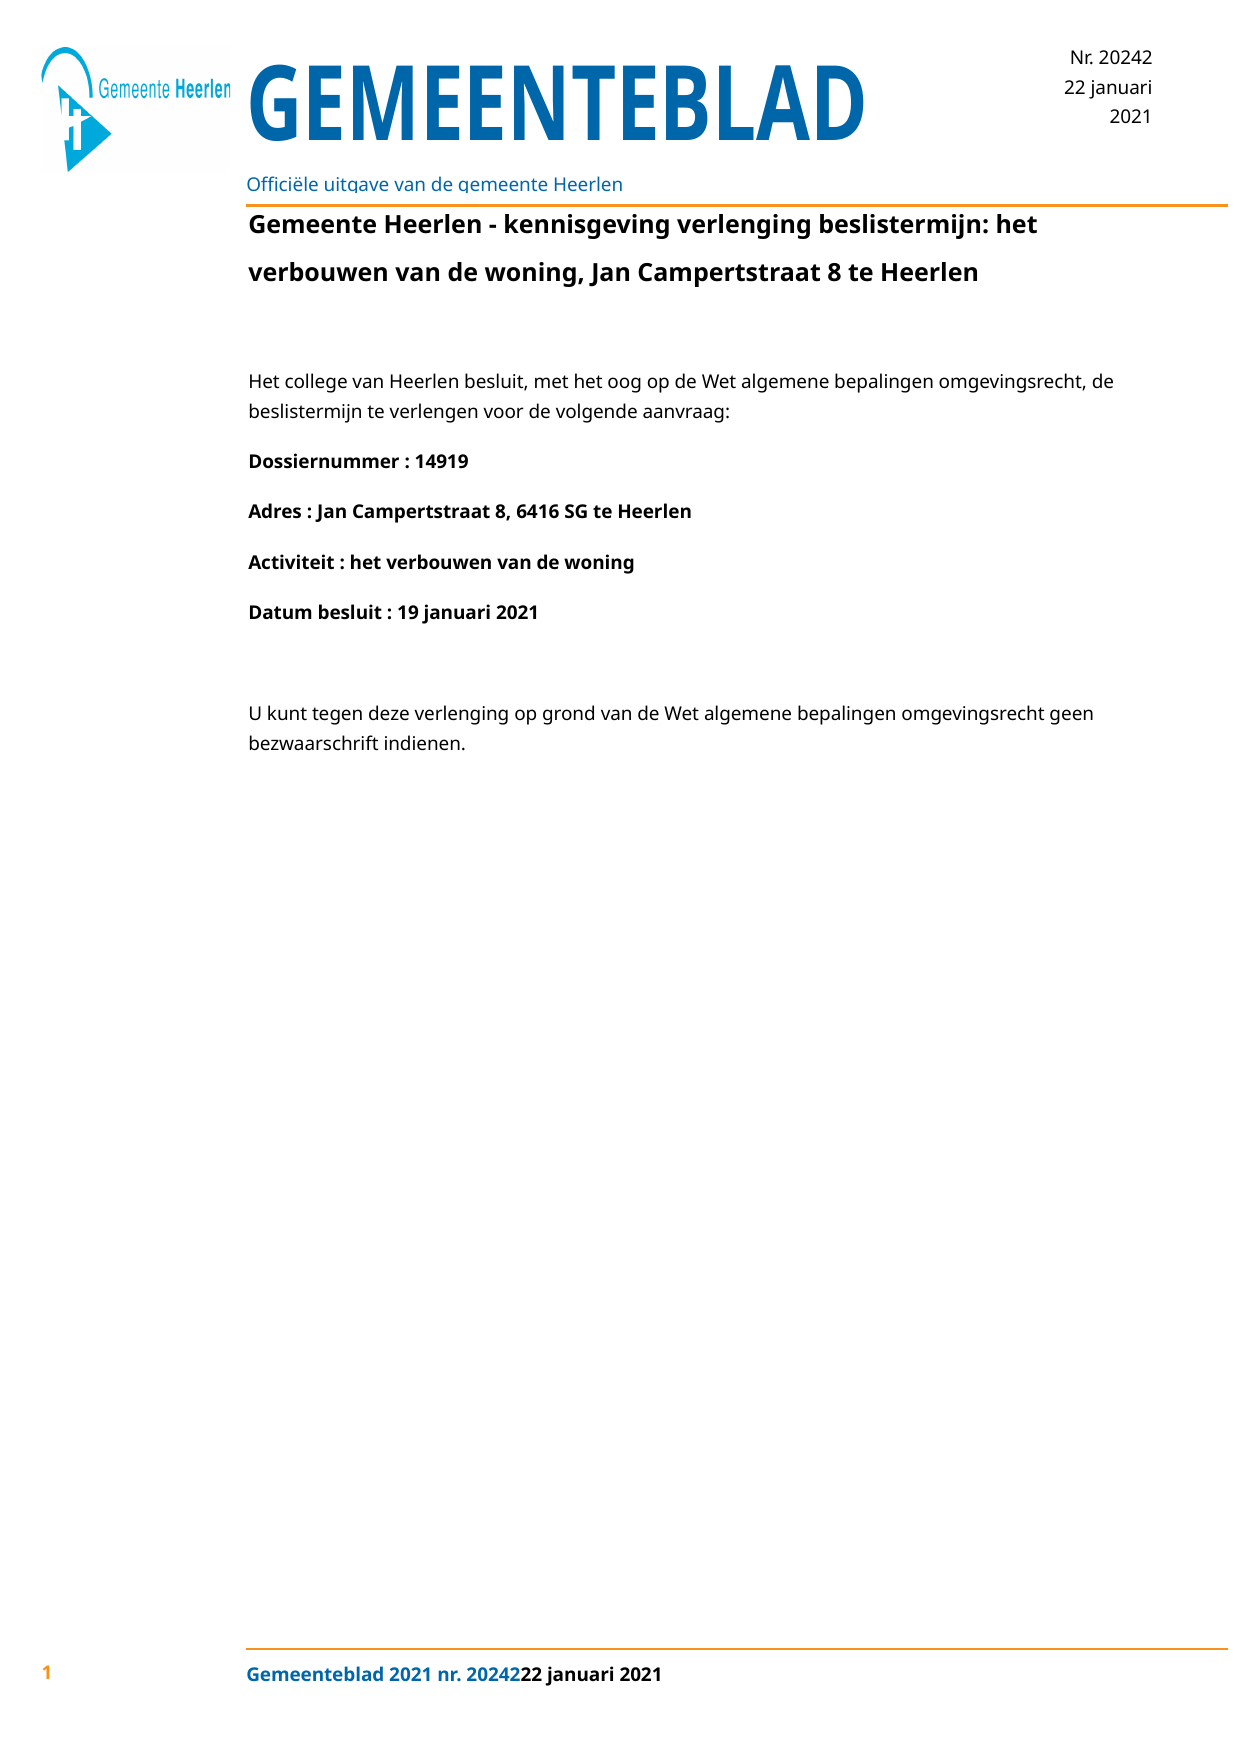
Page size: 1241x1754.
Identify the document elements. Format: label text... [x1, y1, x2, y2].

text U kunt tegen deze verlenging op grond van de Wet algemene bepalingen omgevingsrecht geen bezwaarschrift indienen. [248, 700, 1152, 756]
text Dossiernummer : 14919 [248, 448, 1152, 474]
text Activiteit : het verbouwen van de woning [248, 549, 1152, 575]
text Gemeente Heerlen - kennisgeving verlenging beslistermijn: het verbouwen van de woning, Jan Campertstraat 8 te Heerlen [248, 207, 1152, 288]
text Datum besluit : 19 januari 2021 [248, 599, 1152, 625]
text Adres : Jan Campertstraat 8, 6416 SG te Heerlen [248, 499, 1152, 524]
picture [41, 47, 231, 172]
text Het college van Heerlen besluit, met het oog op de Wet algemene bepalingen omgevingsrecht, de beslistermijn te verlengen voor de volgende aanvraag: [248, 368, 1152, 424]
picture [41, 47, 59, 70]
